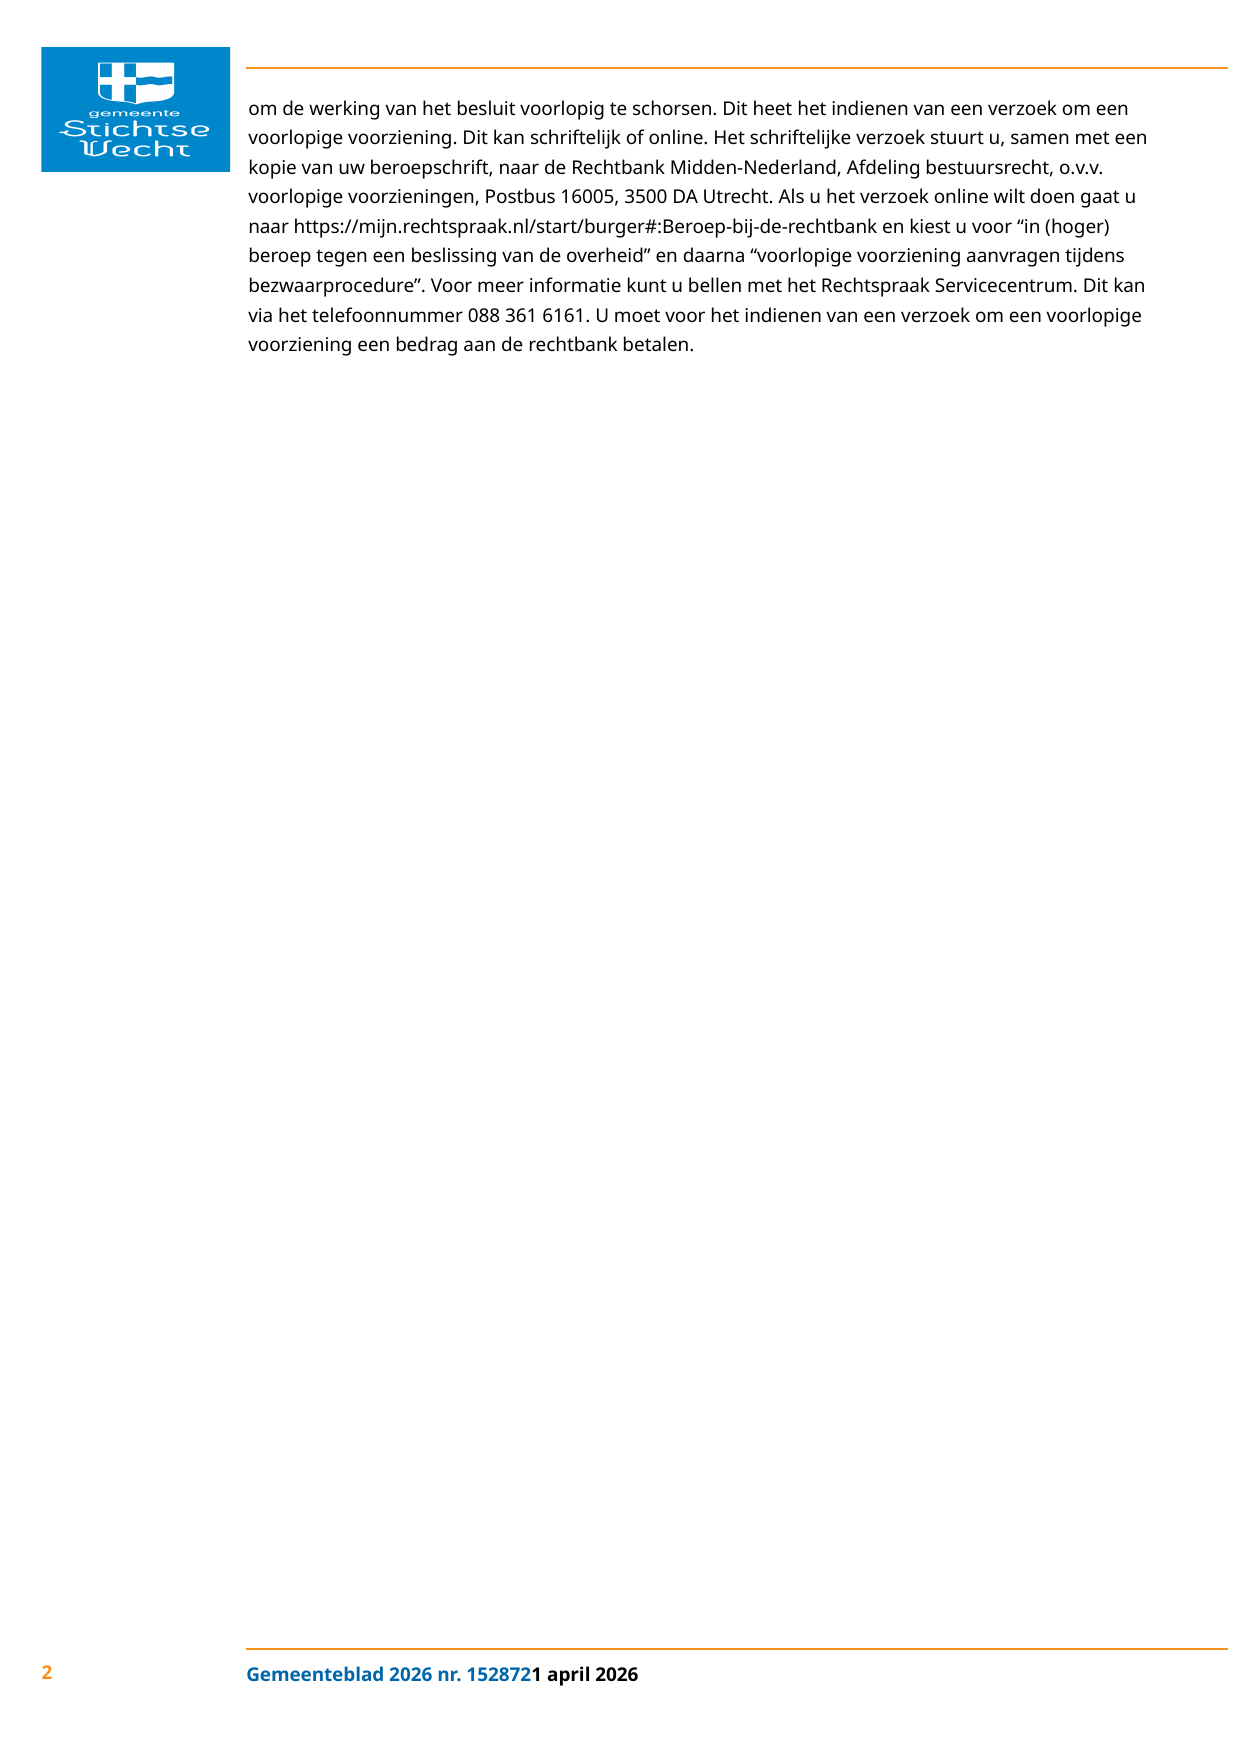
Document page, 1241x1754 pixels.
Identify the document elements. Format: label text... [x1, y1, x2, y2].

picture [99, 63, 135, 101]
picture [137, 63, 174, 103]
text om de werking van het besluit voorlopig te schorsen. Dit heet het indienen van een verzoek om een voorlopige voorziening. Dit kan schriftelijk of online. Het schriftelijke verzoek stuurt u, samen met een kopie van uw beroepschrift, naar de Rechtbank Midden-Nederland, Afdeling bestuursrecht, o.v.v. voorlopige voorzieningen, Postbus 16005, 3500 DA Utrecht. Als u het verzoek online wilt doen gaat u naar https://mijn.rechtspraak.nl/start/burger#:Beroep-bij-de-rechtbank en kiest u voor “in (hoger) beroep tegen een beslissing van de overheid” en daarna “voorlopige voorziening aanvragen tijdens bezwaarprocedure”. Voor meer informatie kunt u bellen met het Rechtspraak Servicecentrum. Dit kan via het telefoonnummer 088 361 6161. U moet voor het indienen van een verzoek om een voorlopige voorziening een bedrag aan de rechtbank betalen. [248, 95, 1152, 357]
